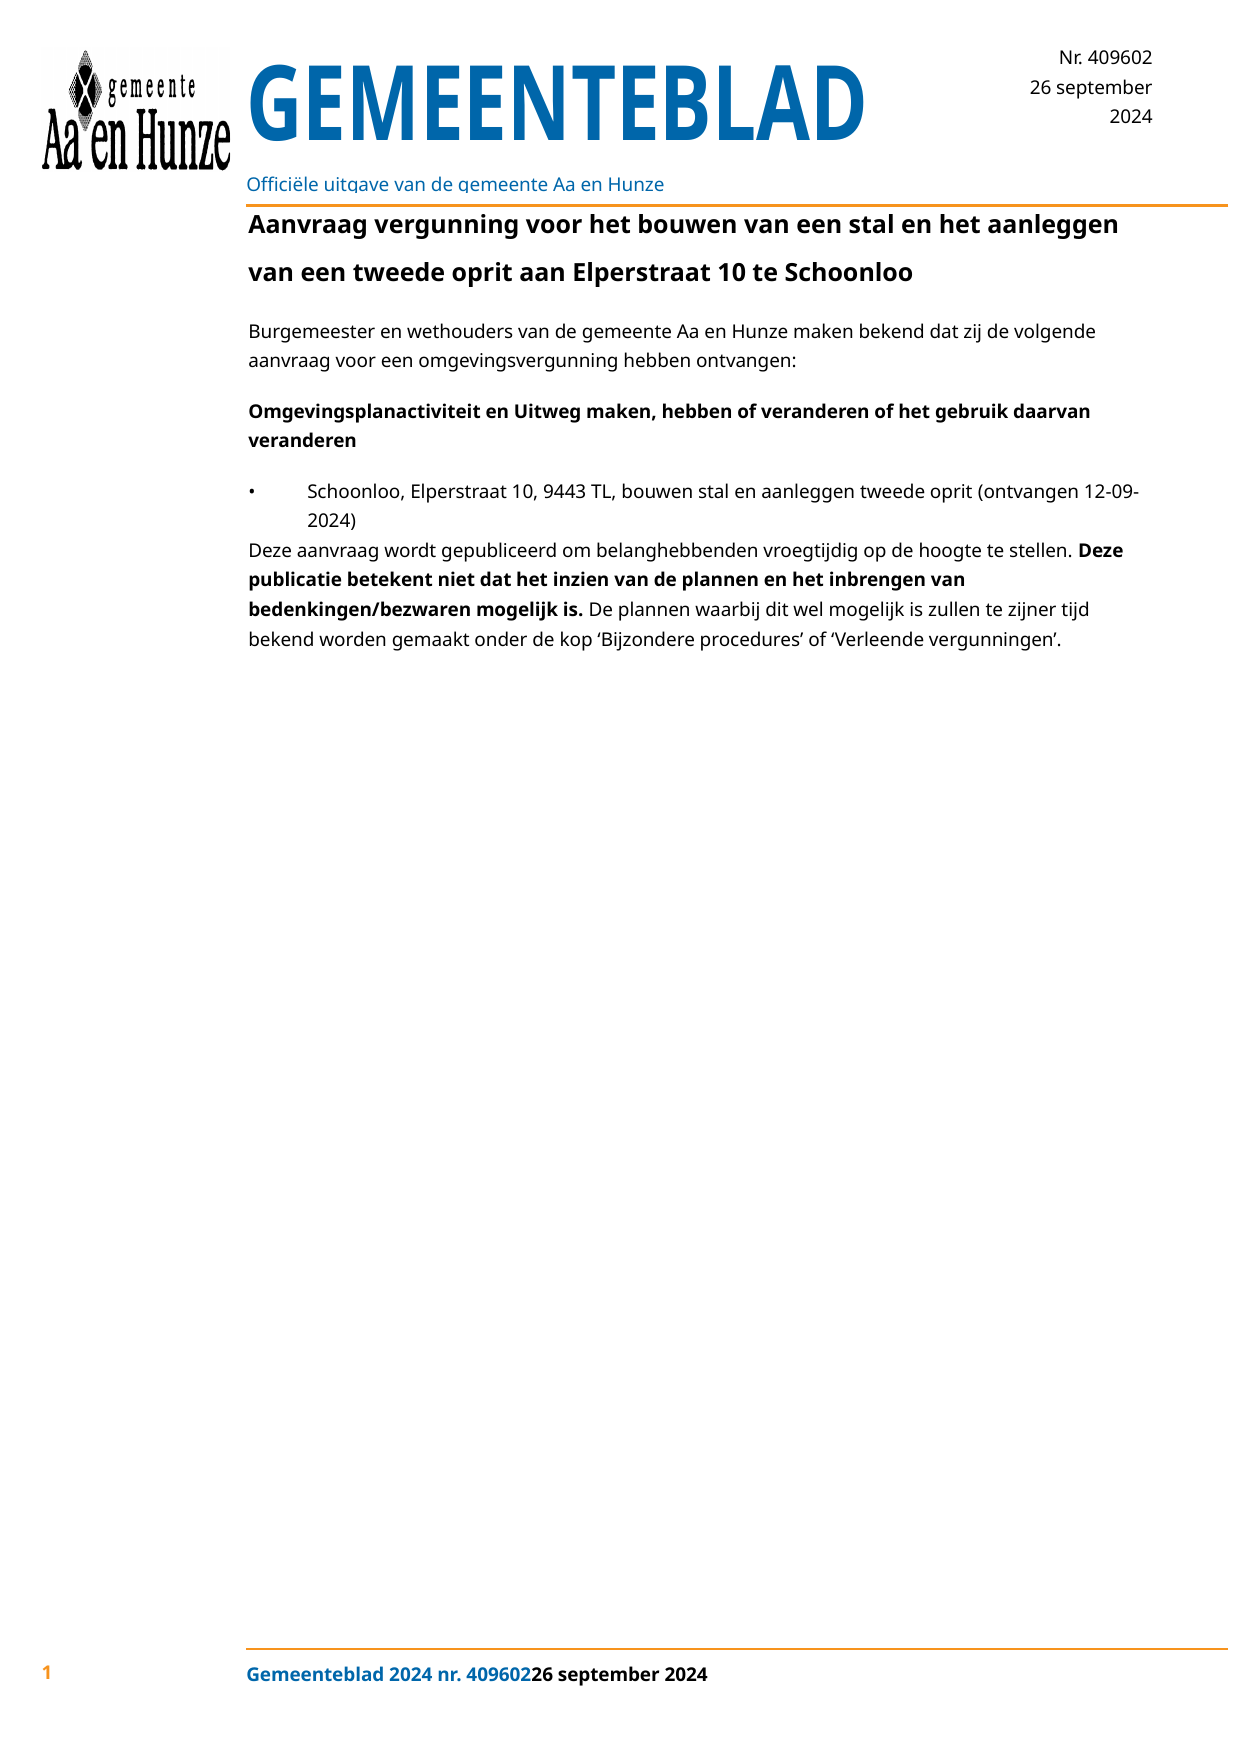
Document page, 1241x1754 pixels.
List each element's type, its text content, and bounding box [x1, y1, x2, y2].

text Omgevingsplanactiviteit en Uitweg maken, hebben of veranderen of het gebruik daarvan veranderen [248, 398, 1152, 453]
list Schoonloo, Elperstraat 10, 9443 TL, bouwen stal en aanleggen tweede oprit (ontvangen 12-09-2024) [248, 478, 1152, 533]
text Deze aanvraag wordt gepubliceerd om belanghebbenden vroegtijdig op de hoogte te stellen. Deze publicatie betekent niet dat het inzien van de plannen en het inbrengen van bedenkingen/bezwaren mogelijk is. De plannen waarbij dit wel mogelijk is zullen te zijner tijd bekend worden gemaakt onder de kop ‘Bijzondere procedures’ of ‘Verleende vergunningen’. [248, 537, 1152, 652]
picture [41, 47, 231, 172]
text Burgemeester en wethouders van de gemeente Aa en Hunze maken bekend dat zij de volgende aanvraag voor een omgevingsvergunning hebben ontvangen: [248, 318, 1152, 373]
text Aanvraag vergunning voor het bouwen van een stal en het aanleggen van een tweede oprit aan Elperstraat 10 te Schoonloo [248, 207, 1152, 288]
